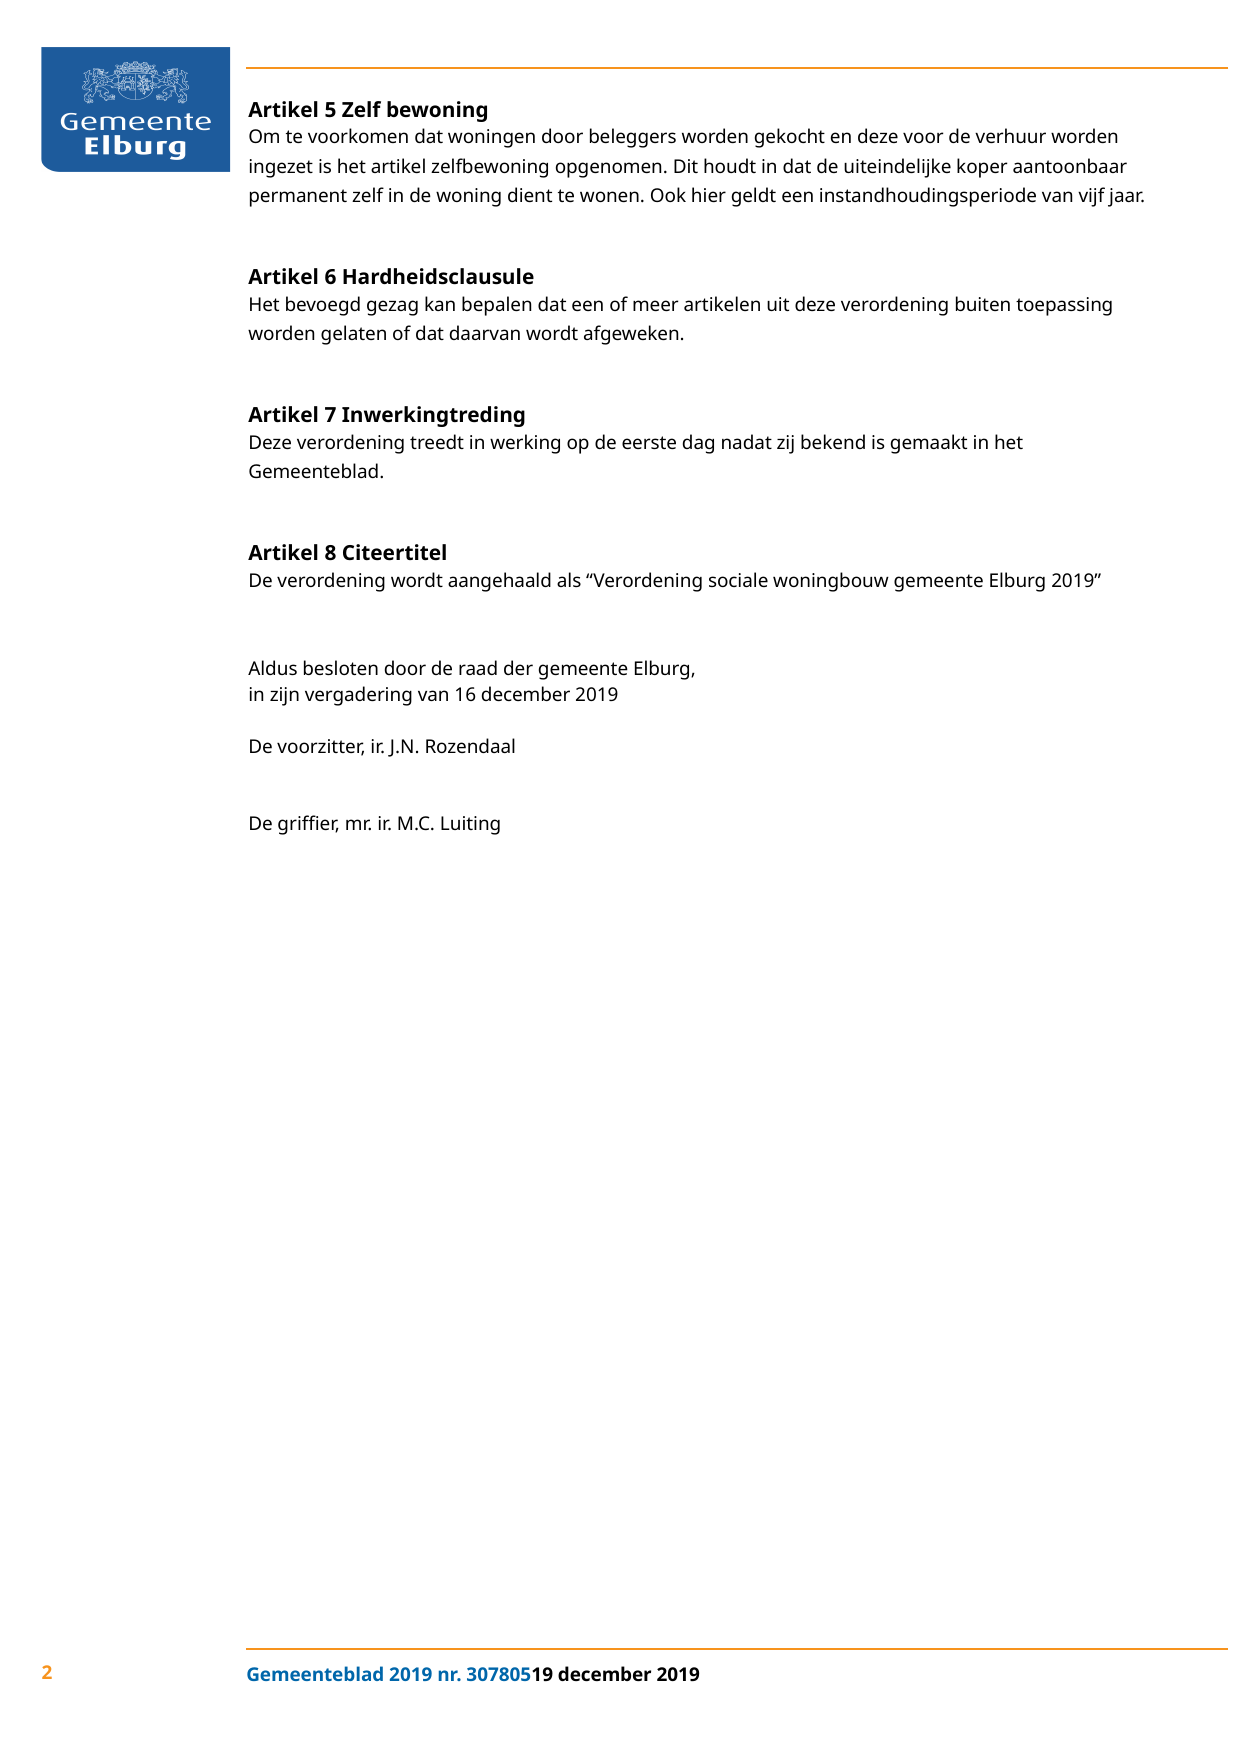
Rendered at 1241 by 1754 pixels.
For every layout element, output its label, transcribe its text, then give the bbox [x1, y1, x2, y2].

text Artikel 5 Zelf bewoning [248, 95, 1152, 123]
text De voorzitter, ir. J.N. Rozendaal [248, 733, 1152, 758]
text Deze verordening treedt in werking op de eerste dag nadat zij bekend is gemaakt in het Gemeenteblad. [248, 429, 1152, 484]
text Artikel 8 Citeertitel [248, 538, 1152, 567]
text Artikel 6 Hardheidsclausule [248, 262, 1152, 291]
text Artikel 7 Inwerkingtreding [248, 400, 1152, 429]
text De griffier, mr. ir. M.C. Luiting [248, 810, 1152, 836]
text Om te voorkomen dat woningen door beleggers worden gekocht en deze voor de verhuur worden ingezet is het artikel zelfbewoning opgenomen. Dit houdt in dat de uiteindelijke koper aantoonbaar permanent zelf in de woning dient te wonen. Ook hier geldt een instandhoudingsperiode van vijf jaar. [248, 123, 1152, 208]
picture [41, 47, 231, 172]
text Het bevoegd gezag kan bepalen dat een of meer artikelen uit deze verordening buiten toepassing worden gelaten of dat daarvan wordt afgeweken. [248, 291, 1152, 346]
text Aldus besloten door de raad der gemeente Elburg, [248, 656, 1152, 681]
text in zijn vergadering van 16 december 2019 [248, 681, 1152, 707]
text De verordening wordt aangehaald als “Verordening sociale woningbouw gemeente Elburg 2019” [248, 567, 1152, 593]
